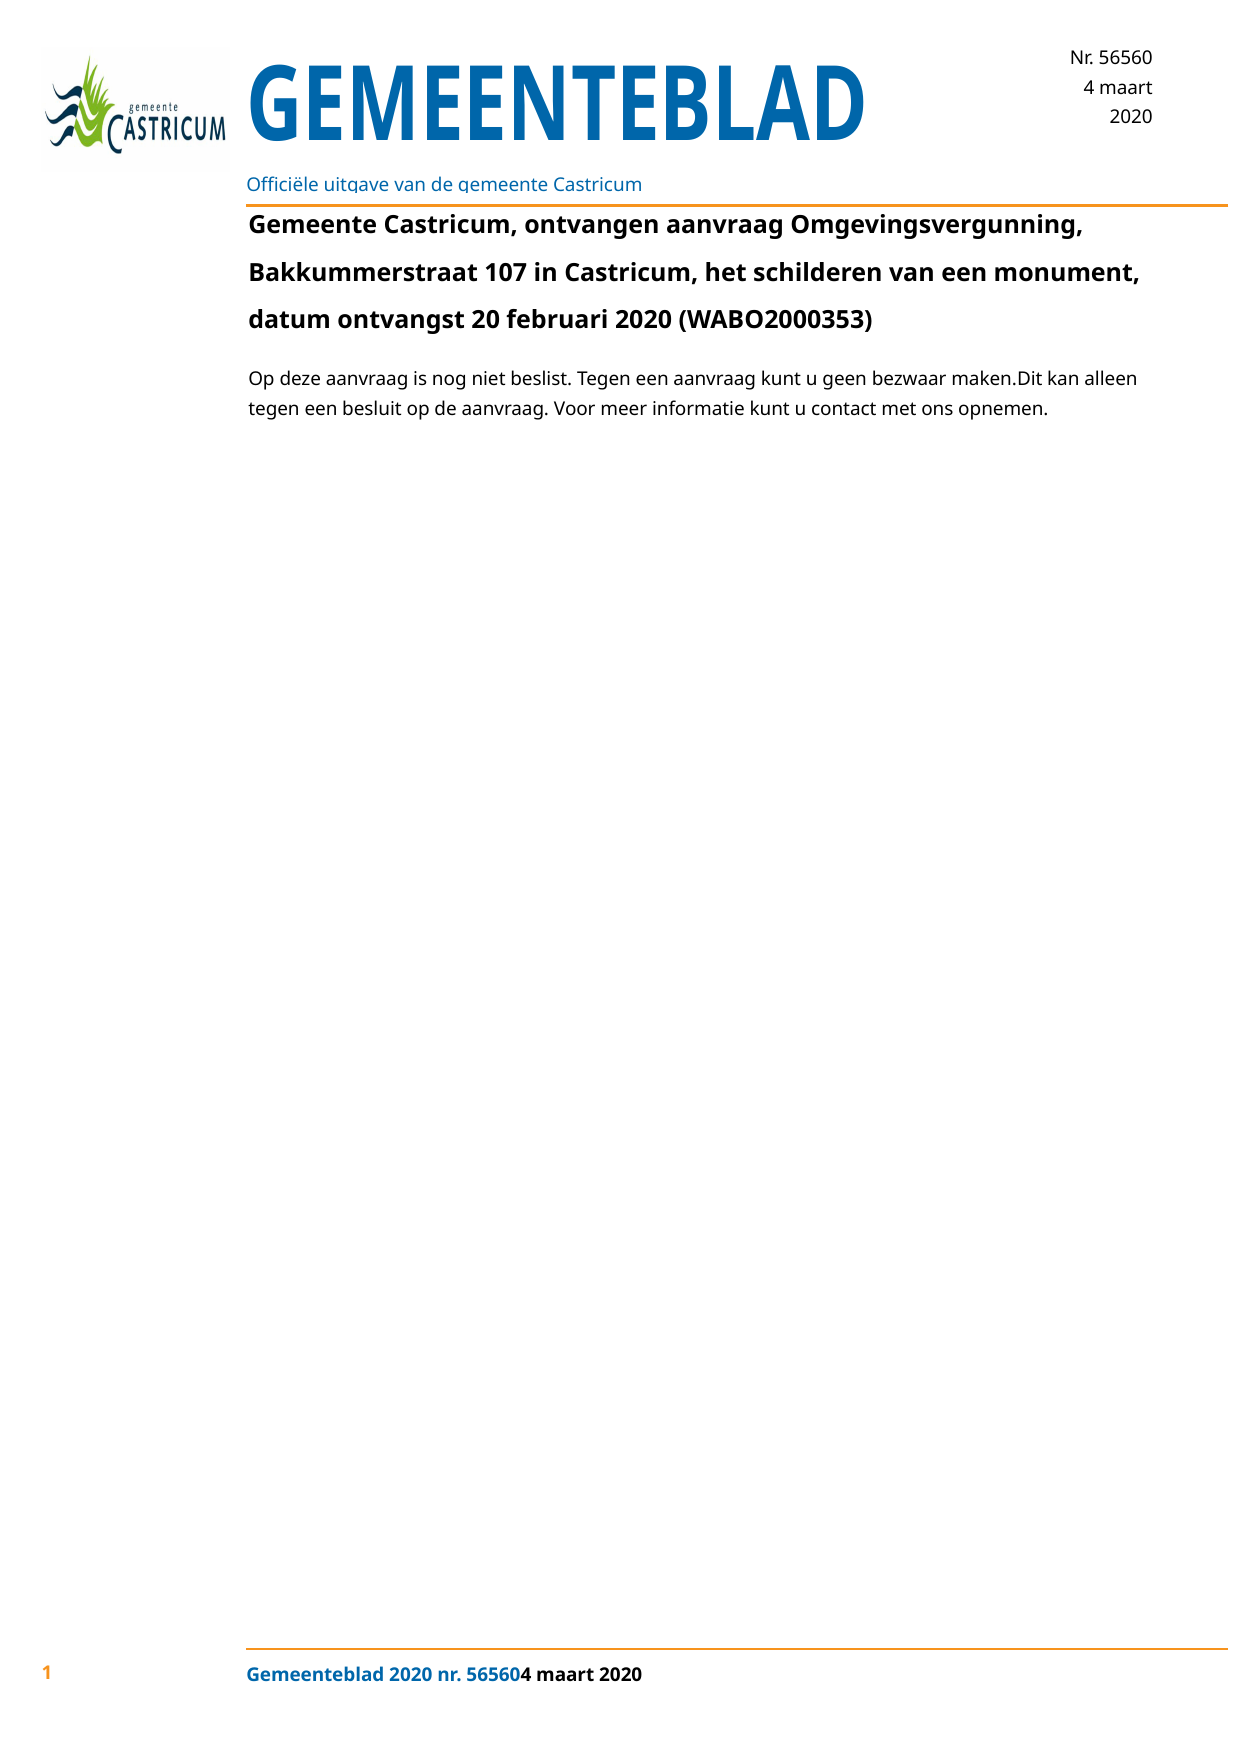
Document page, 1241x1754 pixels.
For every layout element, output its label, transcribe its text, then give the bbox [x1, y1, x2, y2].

text Op deze aanvraag is nog niet beslist. Tegen een aanvraag kunt u geen bezwaar maken.Dit kan alleen tegen een besluit op de aanvraag. Voor meer informatie kunt u contact met ons opnemen. [248, 366, 1152, 421]
picture [41, 47, 231, 172]
text Gemeente Castricum, ontvangen aanvraag Omgevingsvergunning, Bakkummerstraat 107 in Castricum, het schilderen van een monument, datum ontvangst 20 februari 2020 (WABO2000353) [248, 207, 1152, 336]
